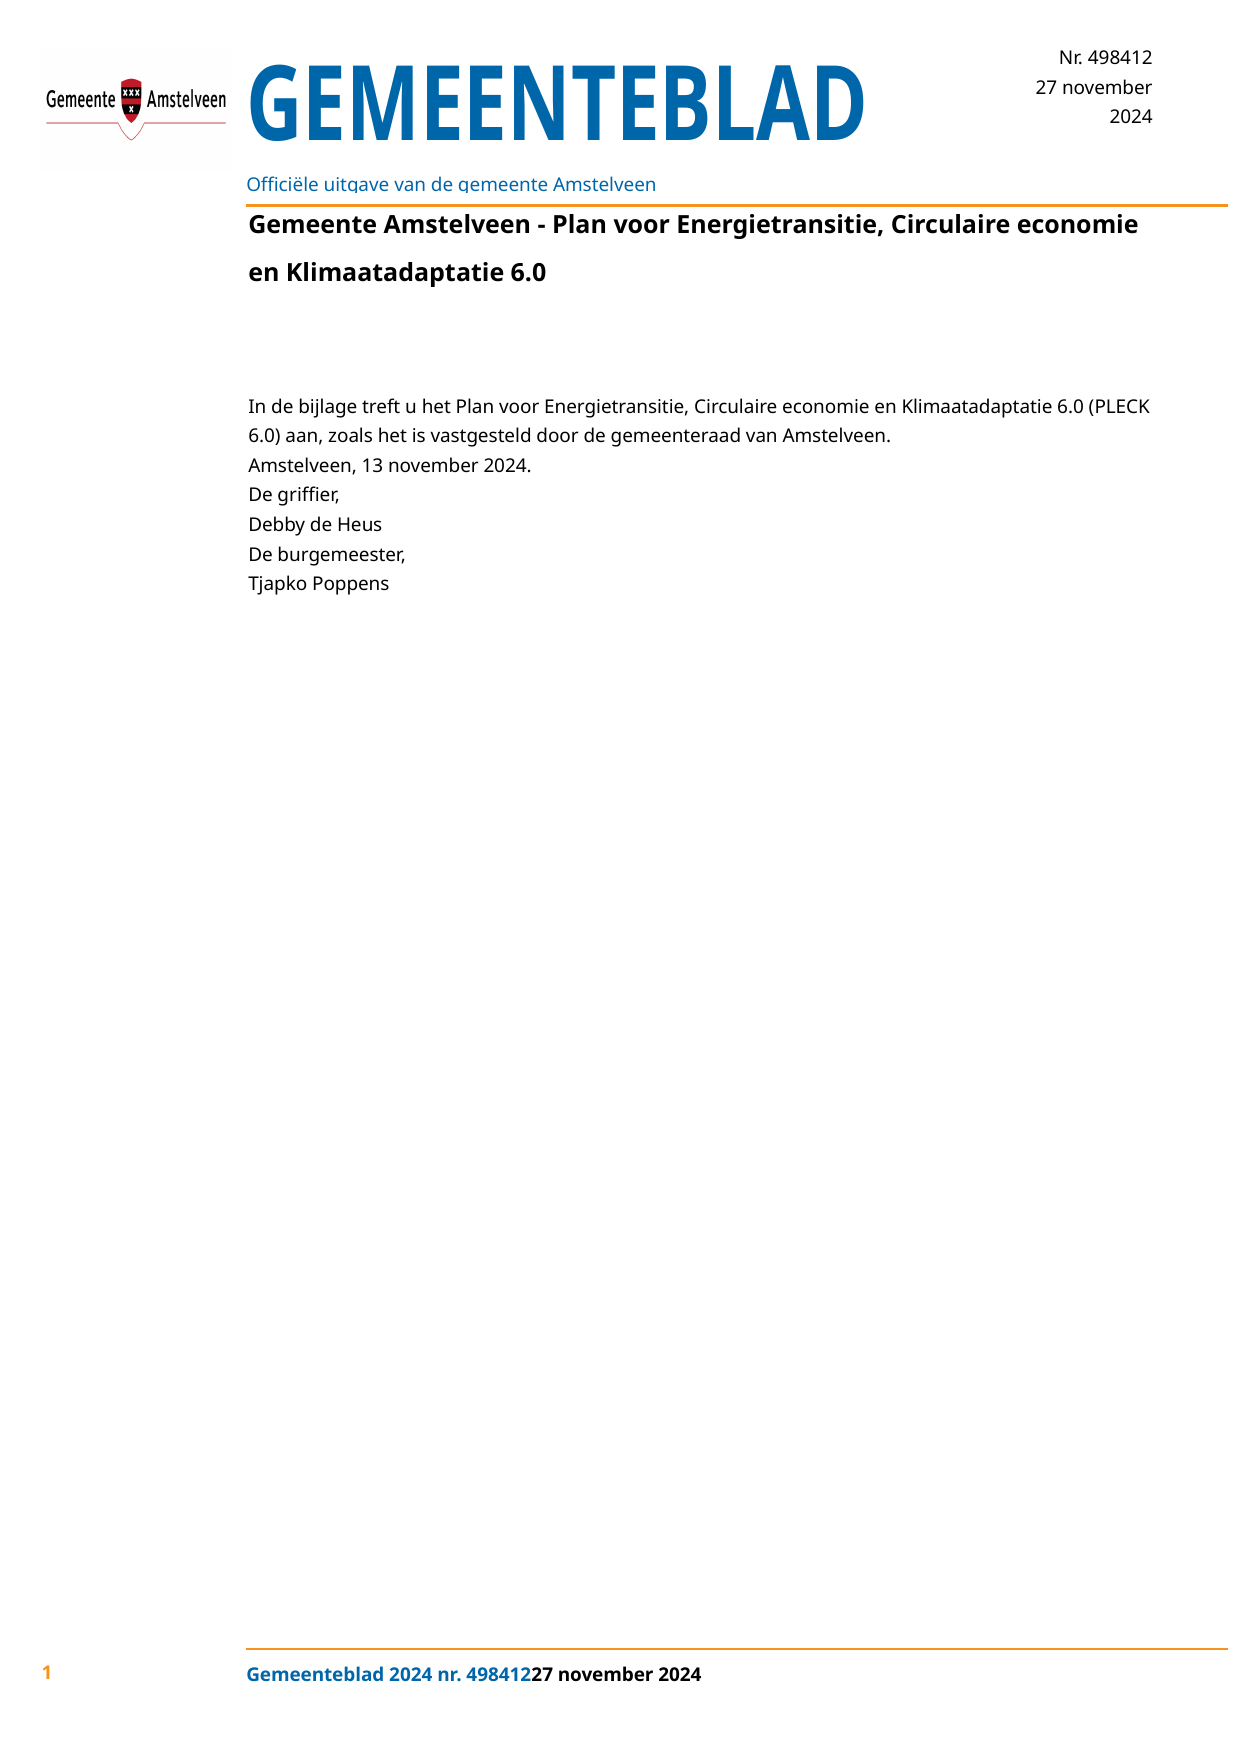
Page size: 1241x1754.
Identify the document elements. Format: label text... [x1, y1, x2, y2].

text Tjapko Poppens [248, 570, 1152, 596]
text Amstelveen, 13 november 2024. [248, 452, 1152, 478]
text De griffier, [248, 482, 1152, 507]
text Gemeente Amstelveen - Plan voor Energietransitie, Circulaire economie en Klimaatadaptatie 6.0 [248, 207, 1152, 288]
text In de bijlage treft u het Plan voor Energietransitie, Circulaire economie en Klimaatadaptatie 6.0 (PLECK 6.0) aan, zoals het is vastgesteld door de gemeenteraad van Amstelveen. [248, 393, 1152, 448]
text Debby de Heus [248, 511, 1152, 537]
text De burgemeester, [248, 541, 1152, 567]
picture [41, 47, 231, 172]
